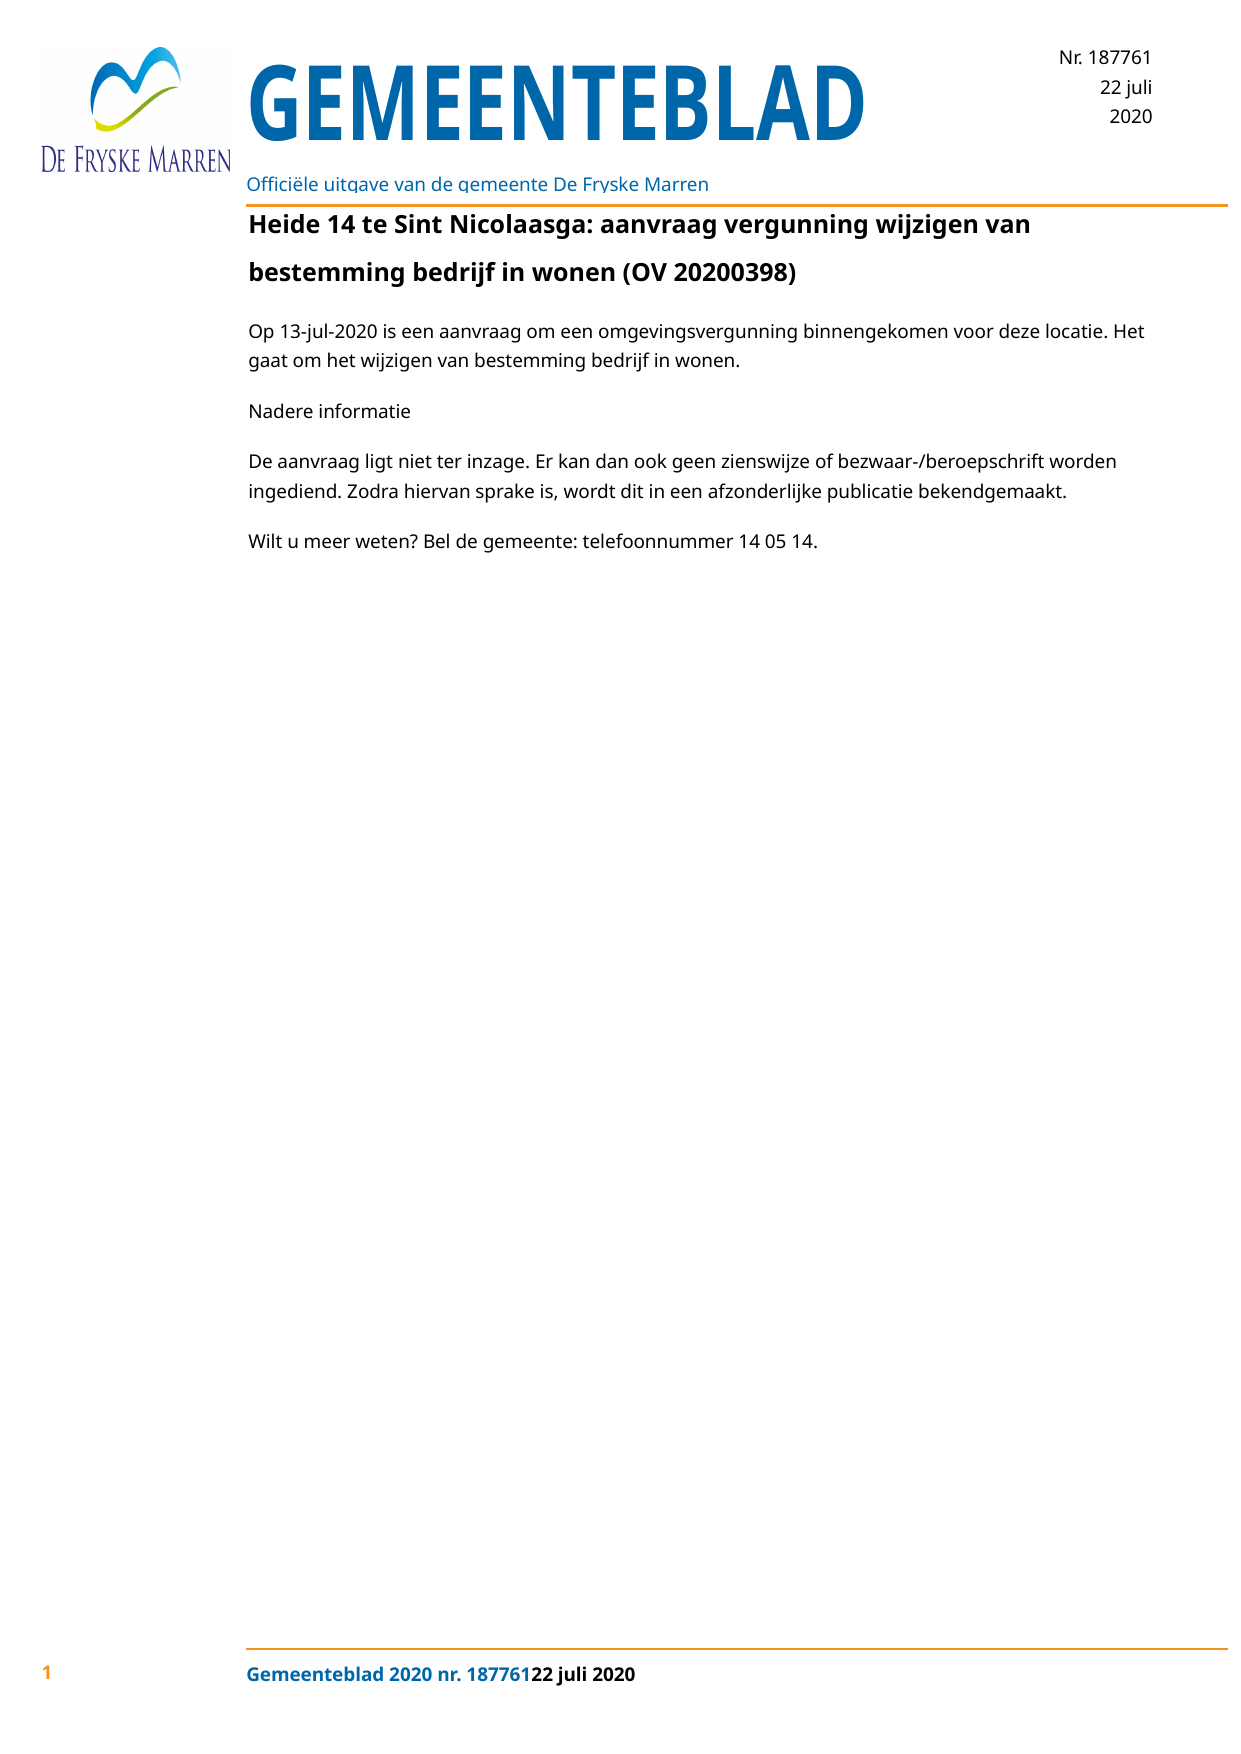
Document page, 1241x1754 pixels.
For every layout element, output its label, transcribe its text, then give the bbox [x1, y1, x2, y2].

text Heide 14 te Sint Nicolaasga: aanvraag vergunning wijzigen van bestemming bedrijf in wonen (OV 20200398) [248, 207, 1152, 288]
text Nadere informatie [248, 398, 1152, 424]
picture [41, 47, 231, 172]
text Wilt u meer weten? Bel de gemeente: telefoonnummer 14 05 14. [248, 528, 1152, 554]
text Op 13-jul-2020 is een aanvraag om een omgevingsvergunning binnengekomen voor deze locatie. Het gaat om het wijzigen van bestemming bedrijf in wonen. [248, 318, 1152, 373]
text De aanvraag ligt niet ter inzage. Er kan dan ook geen zienswijze of bezwaar-/beroepschrift worden ingediend. Zodra hiervan sprake is, wordt dit in een afzonderlijke publicatie bekendgemaakt. [248, 448, 1152, 504]
